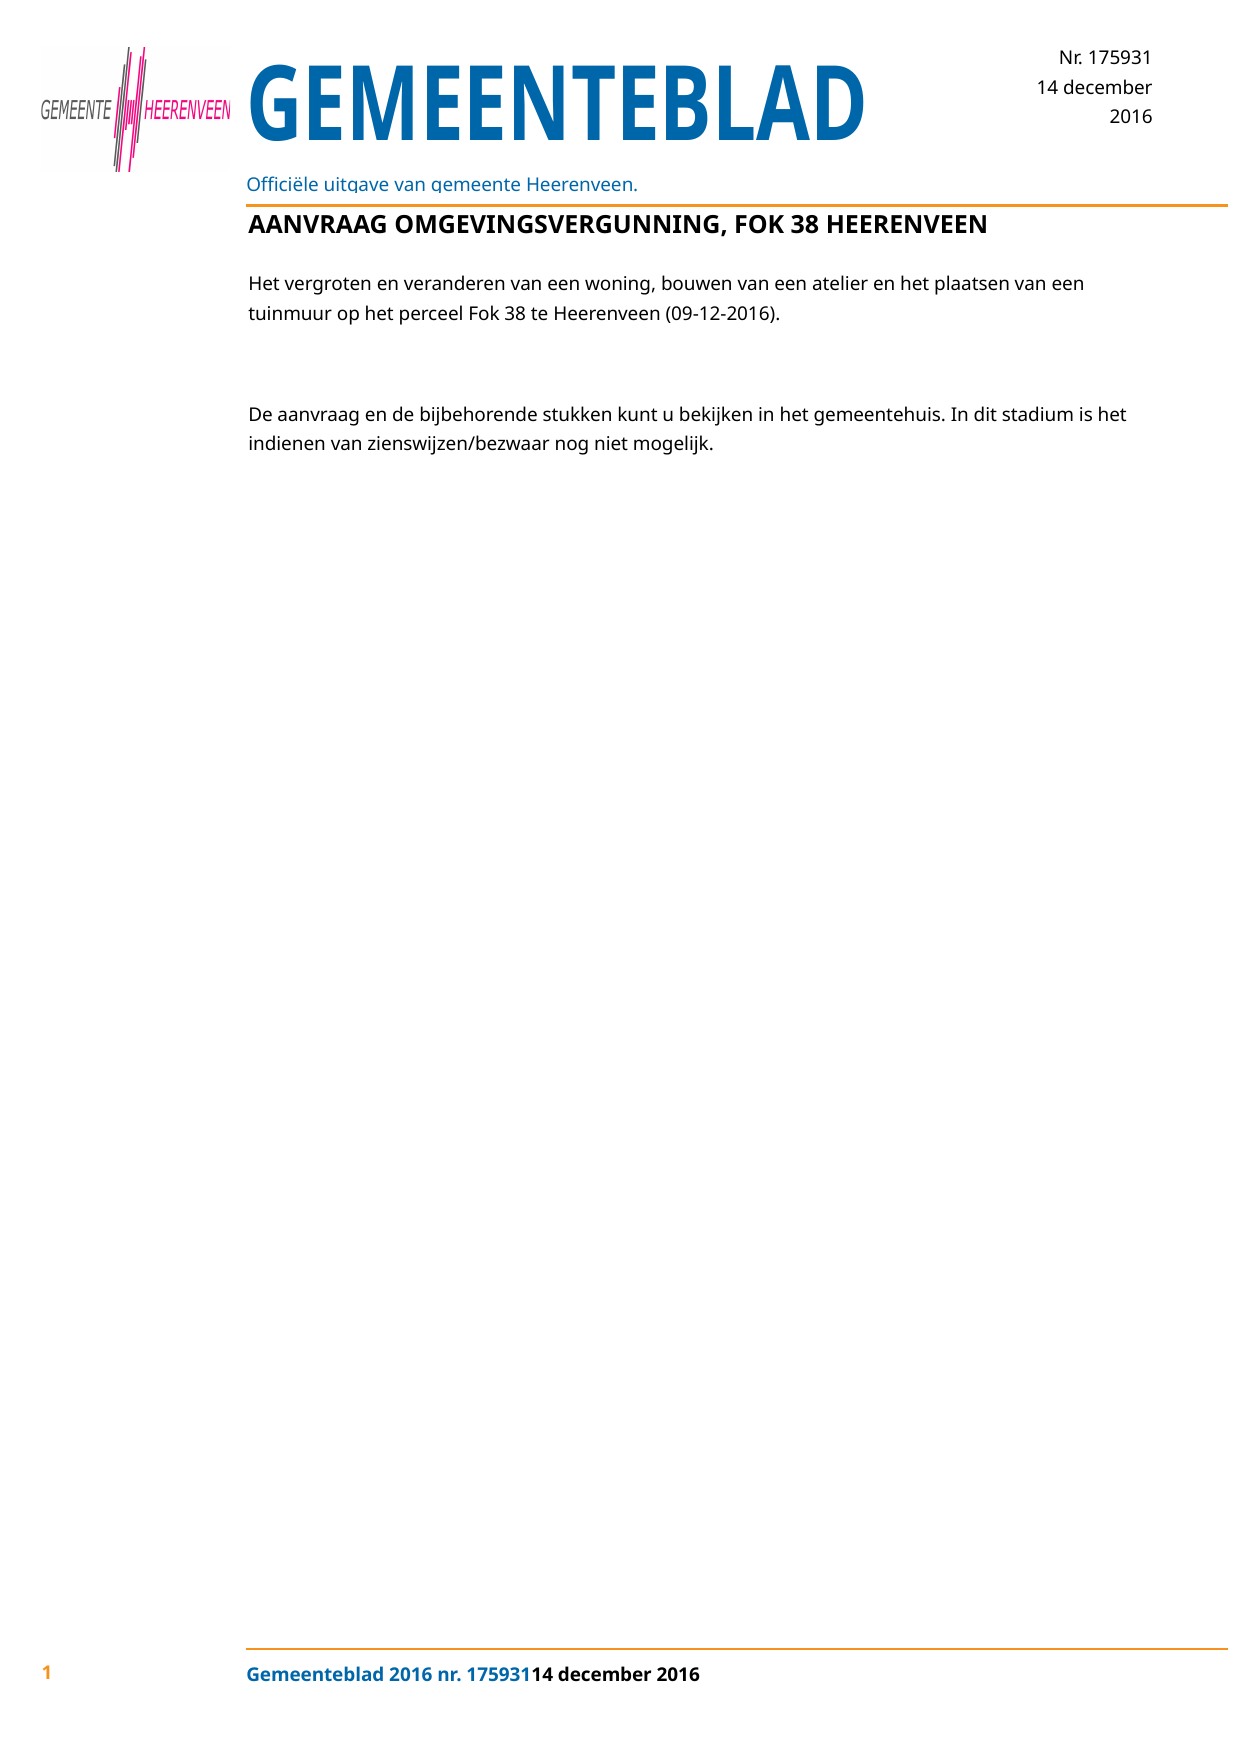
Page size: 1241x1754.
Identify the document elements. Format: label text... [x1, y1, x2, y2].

text De aanvraag en de bijbehorende stukken kunt u bekijken in het gemeentehuis. In dit stadium is het indienen van zienswijzen/bezwaar nog niet mogelijk. [248, 401, 1152, 456]
text AANVRAAG OMGEVINGSVERGUNNING, FOK 38 HEERENVEEN [248, 207, 1152, 241]
text Het vergroten en veranderen van een woning, bouwen van een atelier en het plaatsen van een tuinmuur op het perceel Fok 38 te Heerenveen (09-12-2016). [248, 270, 1152, 326]
picture [41, 47, 231, 172]
